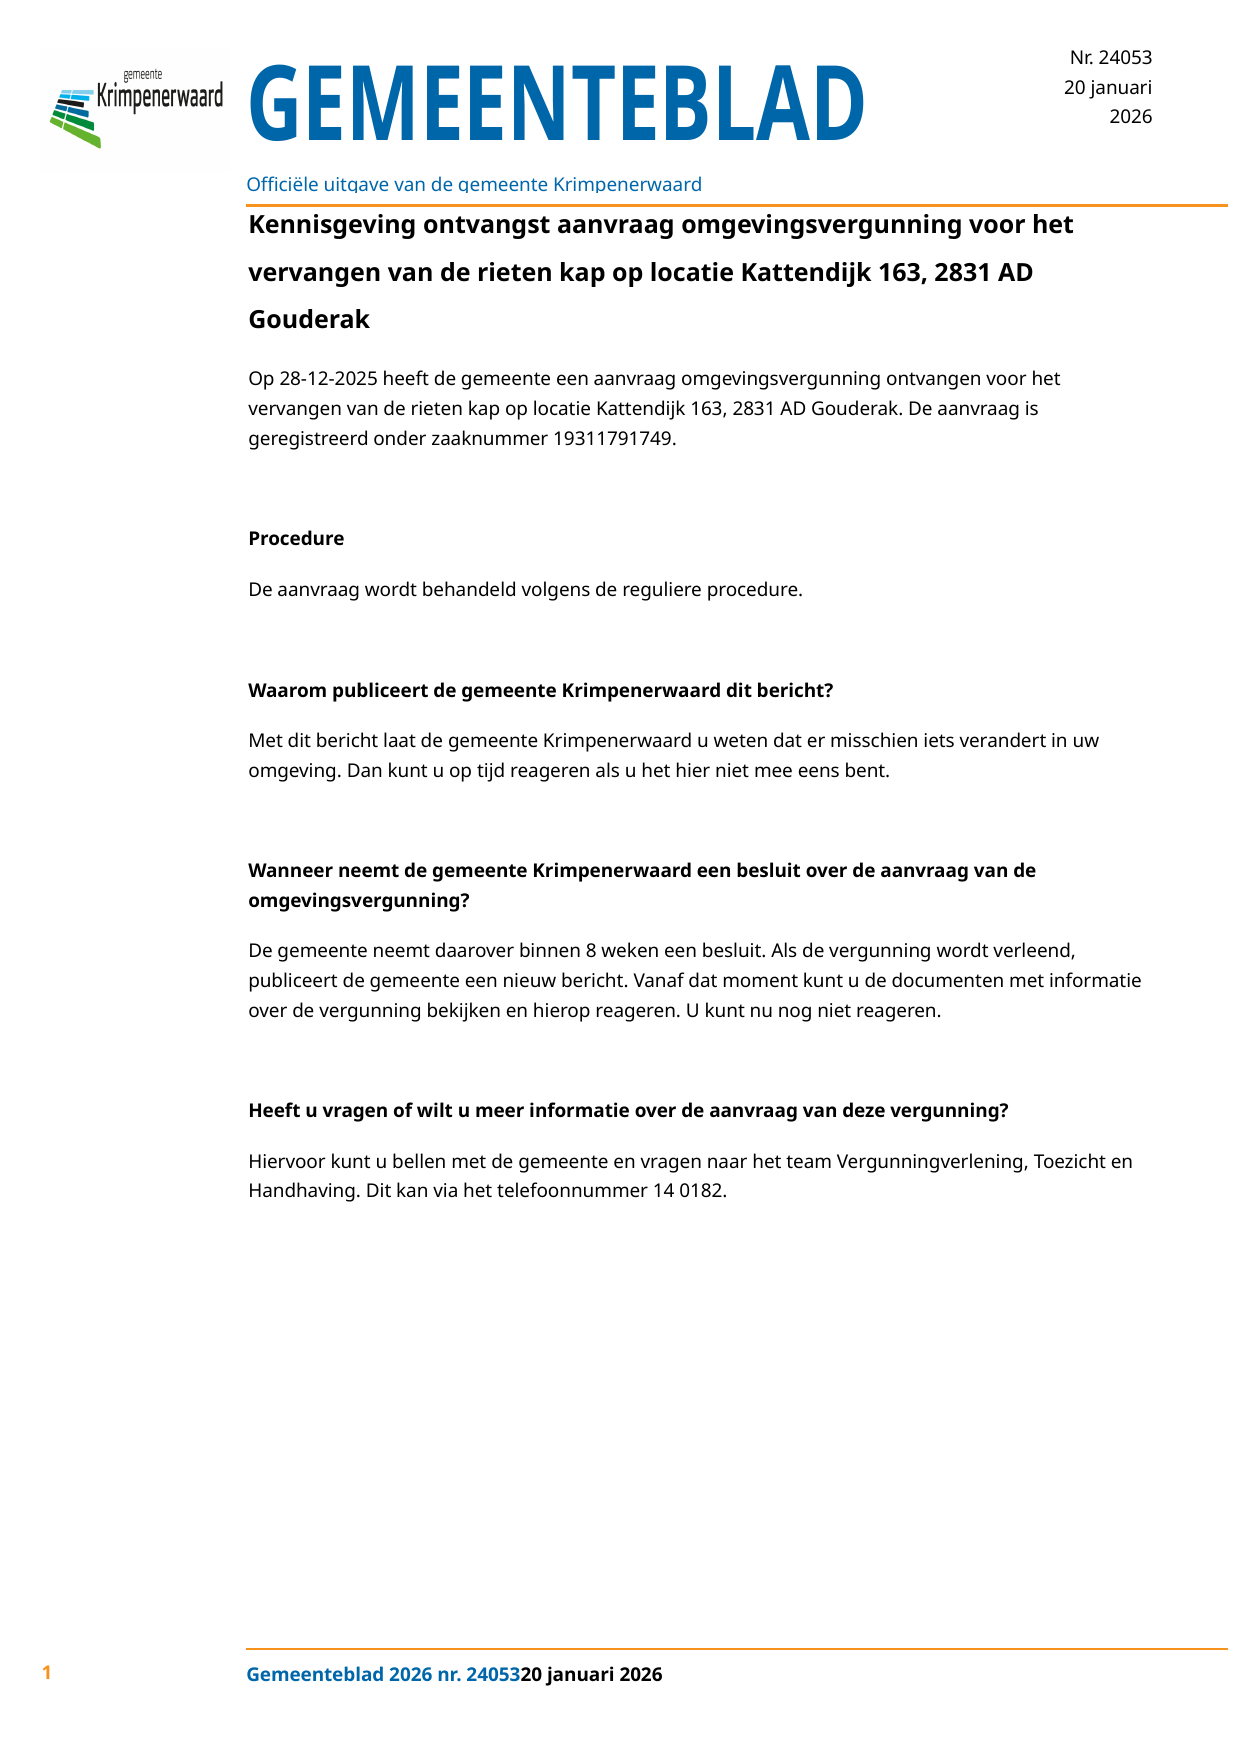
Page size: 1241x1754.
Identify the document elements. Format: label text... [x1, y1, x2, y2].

text Kennisgeving ontvangst aanvraag omgevingsvergunning voor het vervangen van de rieten kap op locatie Kattendijk 163, 2831 AD Gouderak [248, 207, 1152, 336]
text Heeft u vragen of wilt u meer informatie over de aanvraag van deze vergunning? [248, 1098, 1152, 1123]
text Hiervoor kunt u bellen met de gemeente en vragen naar het team Vergunningverlening, Toezicht en Handhaving. Dit kan via het telefoonnummer 14 0182. [248, 1148, 1152, 1203]
text De gemeente neemt daarover binnen 8 weken een besluit. Als de vergunning wordt verleend, publiceert de gemeente een nieuw bericht. Vanaf dat moment kunt u de documenten met informatie over de vergunning bekijken en hierop reageren. U kunt nu nog niet reageren. [248, 938, 1152, 1022]
text Procedure [248, 526, 1152, 551]
text Waarom publiceert de gemeente Krimpenerwaard dit bericht? [248, 677, 1152, 702]
text Wanneer neemt de gemeente Krimpenerwaard een besluit over de aanvraag van de omgevingsvergunning? [248, 858, 1152, 913]
text Op 28-12-2025 heeft de gemeente een aanvraag omgevingsvergunning ontvangen voor het vervangen van de rieten kap op locatie Kattendijk 163, 2831 AD Gouderak. De aanvraag is geregistreerd onder zaaknummer 19311791749. [248, 366, 1152, 450]
text De aanvraag wordt behandeld volgens de reguliere procedure. [248, 576, 1152, 602]
picture [41, 47, 231, 172]
text Met dit bericht laat de gemeente Krimpenerwaard u weten dat er misschien iets verandert in uw omgeving. Dan kunt u op tijd reageren als u het hier niet mee eens bent. [248, 727, 1152, 782]
